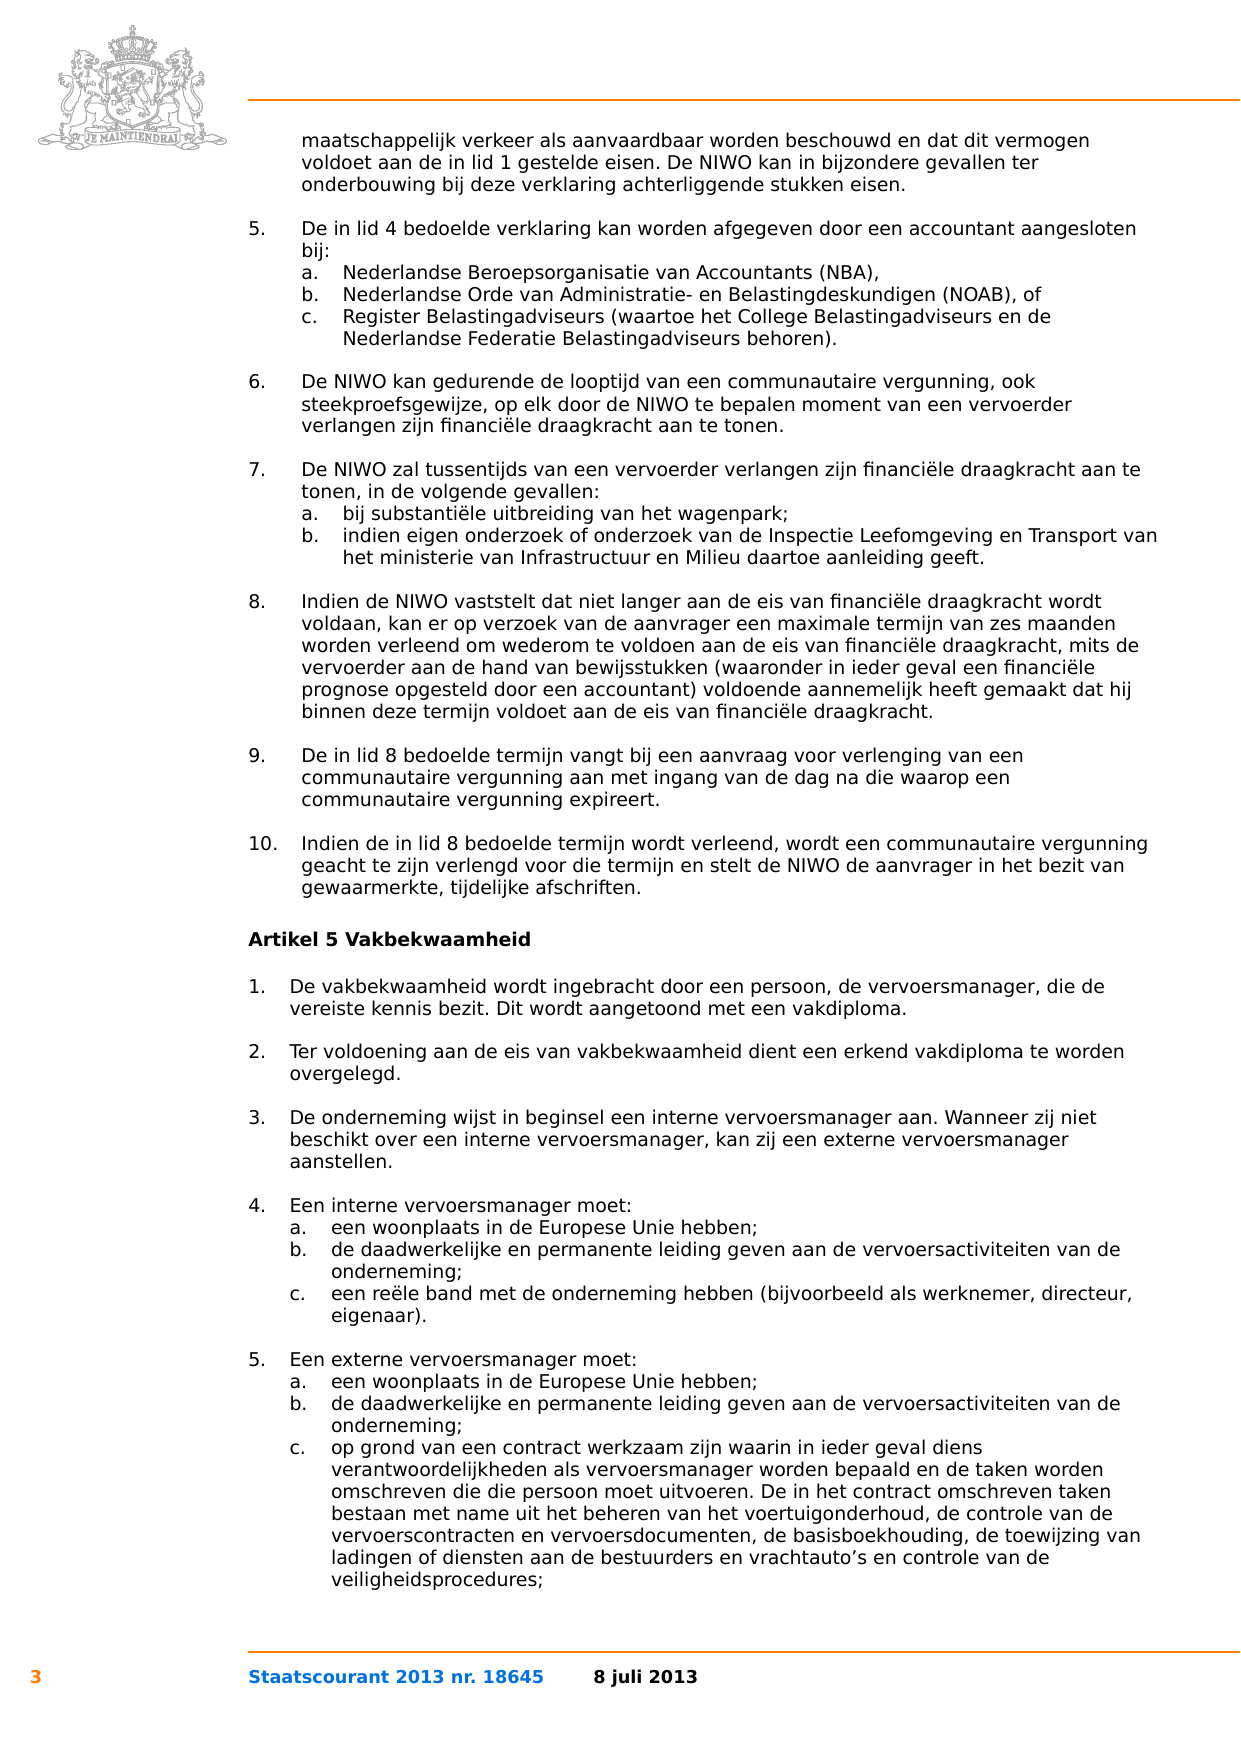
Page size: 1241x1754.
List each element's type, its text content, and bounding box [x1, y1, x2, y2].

text c. een reële band met de onderneming hebben (bijvoorbeeld als werknemer, directeur, eigenaar). [289, 1283, 1163, 1327]
text 9. De in lid 8 bedoelde termijn vangt bij een aanvraag voor verlenging van een communautaire vergunning aan met ingang van de dag na die waarop een communautaire vergunning expireert. [248, 745, 1163, 811]
text a. bij substantiële uitbreiding van het wagenpark; [301, 503, 1163, 525]
text 5. Een externe vervoersmanager moet: [248, 1349, 1163, 1371]
text c. op grond van een contract werkzaam zijn waarin in ieder geval diens verantwoordelijkheden als vervoersmanager worden bepaald en de taken worden omschreven die die persoon moet uitvoeren. De in het contract omschreven taken bestaan met name uit het beheren van het voertuigonderhoud, de controle van de vervoerscontracten en vervoersdocumenten, de basisboekhouding, de toewijzing van ladingen of diensten aan de bestuurders en vrachtauto’s en controle van de veiligheidsprocedures; [289, 1437, 1163, 1591]
text b. de daadwerkelijke en permanente leiding geven aan de vervoersactiviteiten van de onderneming; [289, 1239, 1163, 1283]
text c. Register Belastingadviseurs (waartoe het College Belastingadviseurs en de Nederlandse Federatie Belastingadviseurs behoren). [301, 306, 1163, 349]
text a. Nederlandse Beroepsorganisatie van Accountants (NBA), [301, 262, 1163, 284]
text 6. De NIWO kan gedurende de looptijd van een communautaire vergunning, ook steekproefsgewijze, op elk door de NIWO te bepalen moment van een vervoerder verlangen zijn financiële draagkracht aan te tonen. [248, 371, 1163, 437]
text 1. De vakbekwaamheid wordt ingebracht door een persoon, de vervoersmanager, die de vereiste kennis bezit. Dit wordt aangetoond met een vakdiploma. [248, 976, 1163, 1019]
text 8. Indien de NIWO vaststelt dat niet langer aan de eis van financiële draagkracht wordt voldaan, kan er op verzoek van de aanvrager een maximale termijn van zes maanden worden verleend om wederom te voldoen aan de eis van financiële draagkracht, mits de vervoerder aan de hand van bewijsstukken (waaronder in ieder geval een financiële prognose opgesteld door een accountant) voldoende aannemelijk heeft gemaakt dat hij binnen deze termijn voldoet aan de eis van financiële draagkracht. [248, 591, 1163, 723]
text 2. Ter voldoening aan de eis van vakbekwaamheid dient een erkend vakdiploma te worden overgelegd. [248, 1041, 1163, 1085]
text 10. Indien de in lid 8 bedoelde termijn wordt verleend, wordt een communautaire vergunning geacht te zijn verlengd voor die termijn en stelt de NIWO de aanvrager in het bezit van gewaarmerkte, tijdelijke afschriften. [248, 833, 1163, 898]
text 5. De in lid 4 bedoelde verklaring kan worden afgegeven door een accountant aangesloten bij: [248, 218, 1163, 262]
text b. de daadwerkelijke en permanente leiding geven aan de vervoersactiviteiten van de onderneming; [289, 1393, 1163, 1437]
text b. indien eigen onderzoek of onderzoek van de Inspectie Leefomgeving en Transport van het ministerie van Infrastructuur en Milieu daartoe aanleiding geeft. [301, 525, 1163, 569]
text maatschappelijk verkeer als aanvaardbaar worden beschouwd en dat dit vermogen voldoet aan de in lid 1 gestelde eisen. De NIWO kan in bijzondere gevallen ter onderbouwing bij deze verklaring achterliggende stukken eisen. [248, 130, 1163, 196]
text 7. De NIWO zal tussentijds van een vervoerder verlangen zijn financiële draagkracht aan te tonen, in de volgende gevallen: [248, 459, 1163, 503]
text 4. Een interne vervoersmanager moet: [248, 1195, 1163, 1217]
text a. een woonplaats in de Europese Unie hebben; [289, 1217, 1163, 1239]
picture [38, 25, 227, 150]
text a. een woonplaats in de Europese Unie hebben; [289, 1371, 1163, 1393]
subtitle Artikel 5 Vakbekwaamheid [248, 928, 1163, 951]
text 3. De onderneming wijst in beginsel een interne vervoersmanager aan. Wanneer zij niet beschikt over een interne vervoersmanager, kan zij een externe vervoersmanager aanstellen. [248, 1107, 1163, 1173]
text b. Nederlandse Orde van Administratie- en Belastingdeskundigen (NOAB), of [301, 284, 1163, 306]
